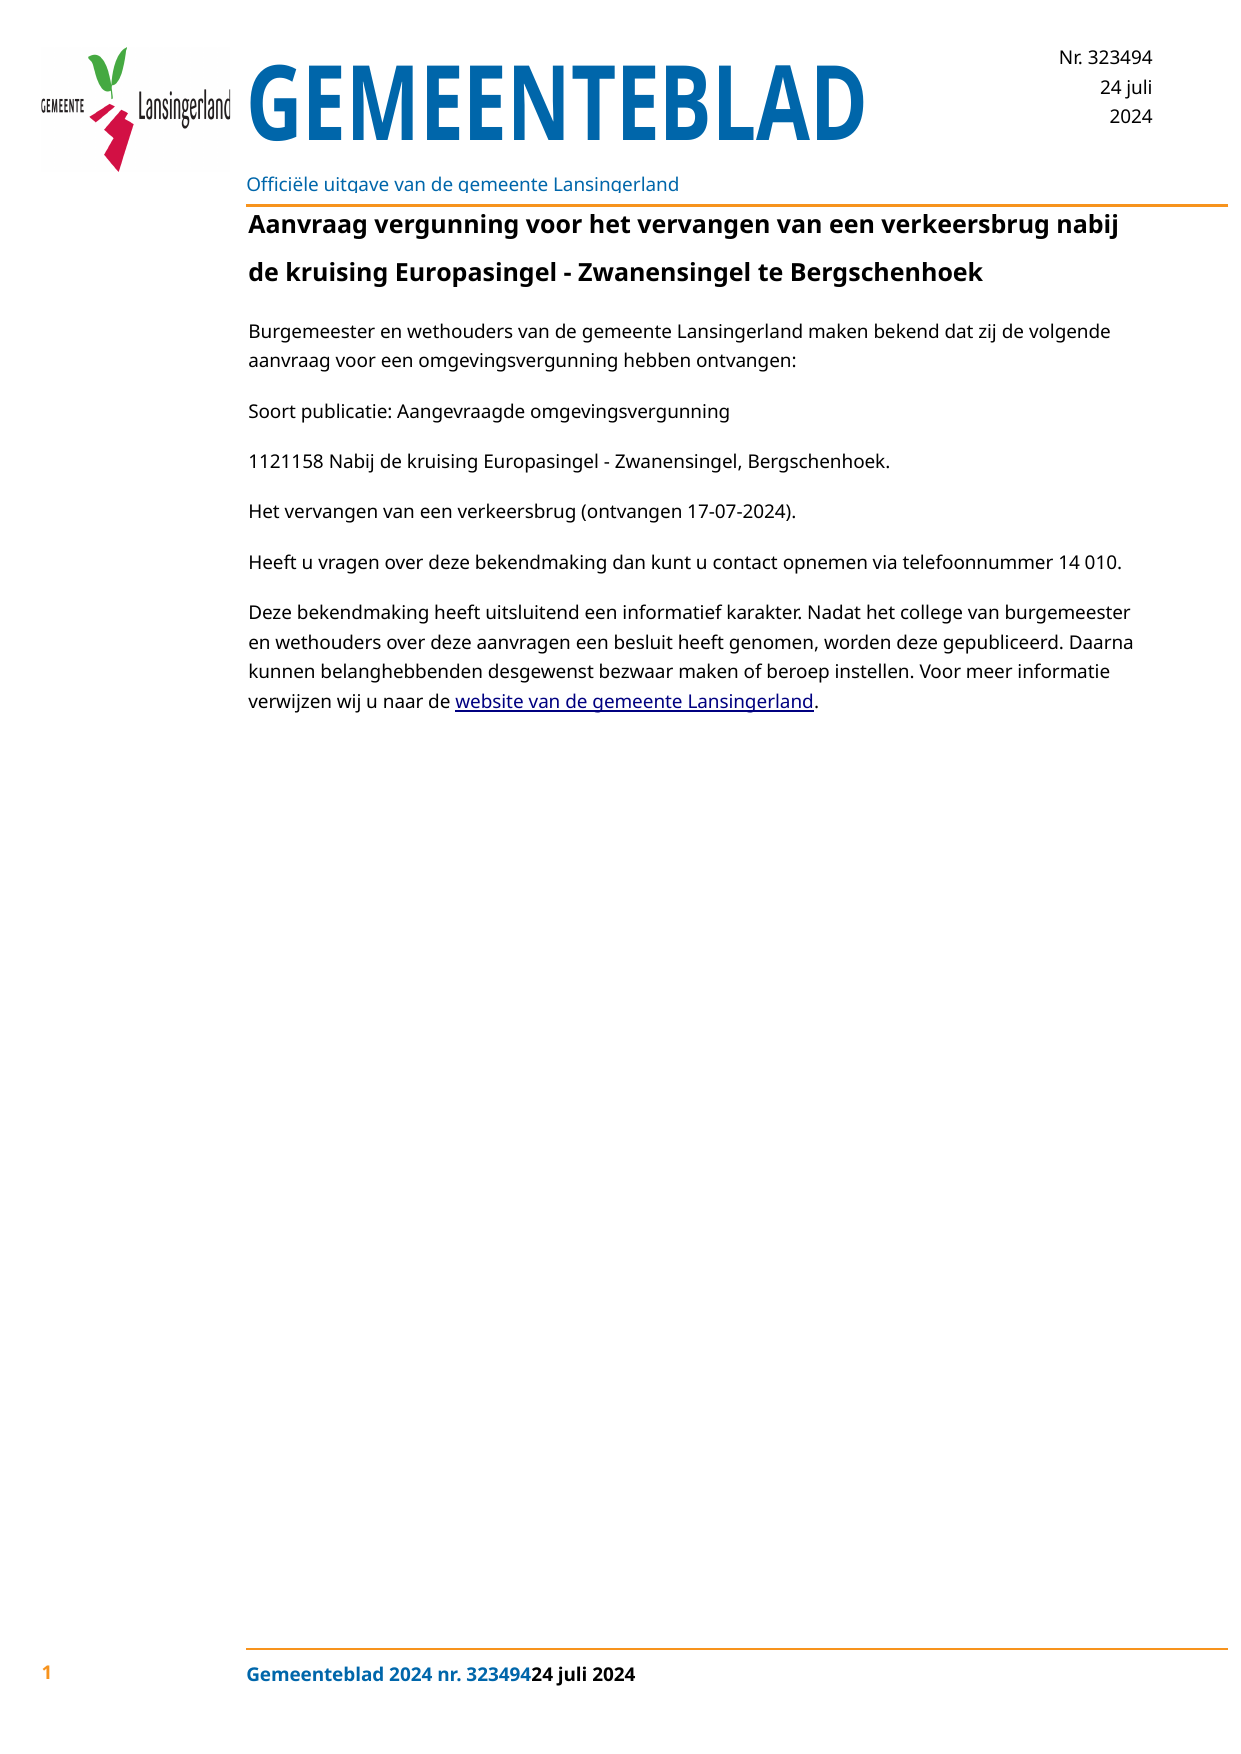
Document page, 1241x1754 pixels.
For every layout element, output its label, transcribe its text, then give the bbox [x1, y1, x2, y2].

text Soort publicatie: Aangevraagde omgevingsvergunning [248, 398, 1152, 424]
text Het vervangen van een verkeersbrug (ontvangen 17-07-2024). [248, 499, 1152, 524]
text Aanvraag vergunning voor het vervangen van een verkeersbrug nabij de kruising Europasingel - Zwanensingel te Bergschenhoek [248, 207, 1152, 288]
picture [41, 47, 231, 172]
text Burgemeester en wethouders van de gemeente Lansingerland maken bekend dat zij de volgende aanvraag voor een omgevingsvergunning hebben ontvangen: [248, 318, 1152, 373]
text 1121158 Nabij de kruising Europasingel - Zwanensingel, Bergschenhoek. [248, 448, 1152, 474]
text Heeft u vragen over deze bekendmaking dan kunt u contact opnemen via telefoonnummer 14 010. [248, 549, 1152, 575]
text Deze bekendmaking heeft uitsluitend een informatief karakter. Nadat het college van burgemeester en wethouders over deze aanvragen een besluit heeft genomen, worden deze gepubliceerd. Daarna kunnen belanghebbenden desgewenst bezwaar maken of beroep instellen. Voor meer informatie verwijzen wij u naar de website van de gemeente Lansingerland. [248, 599, 1152, 714]
